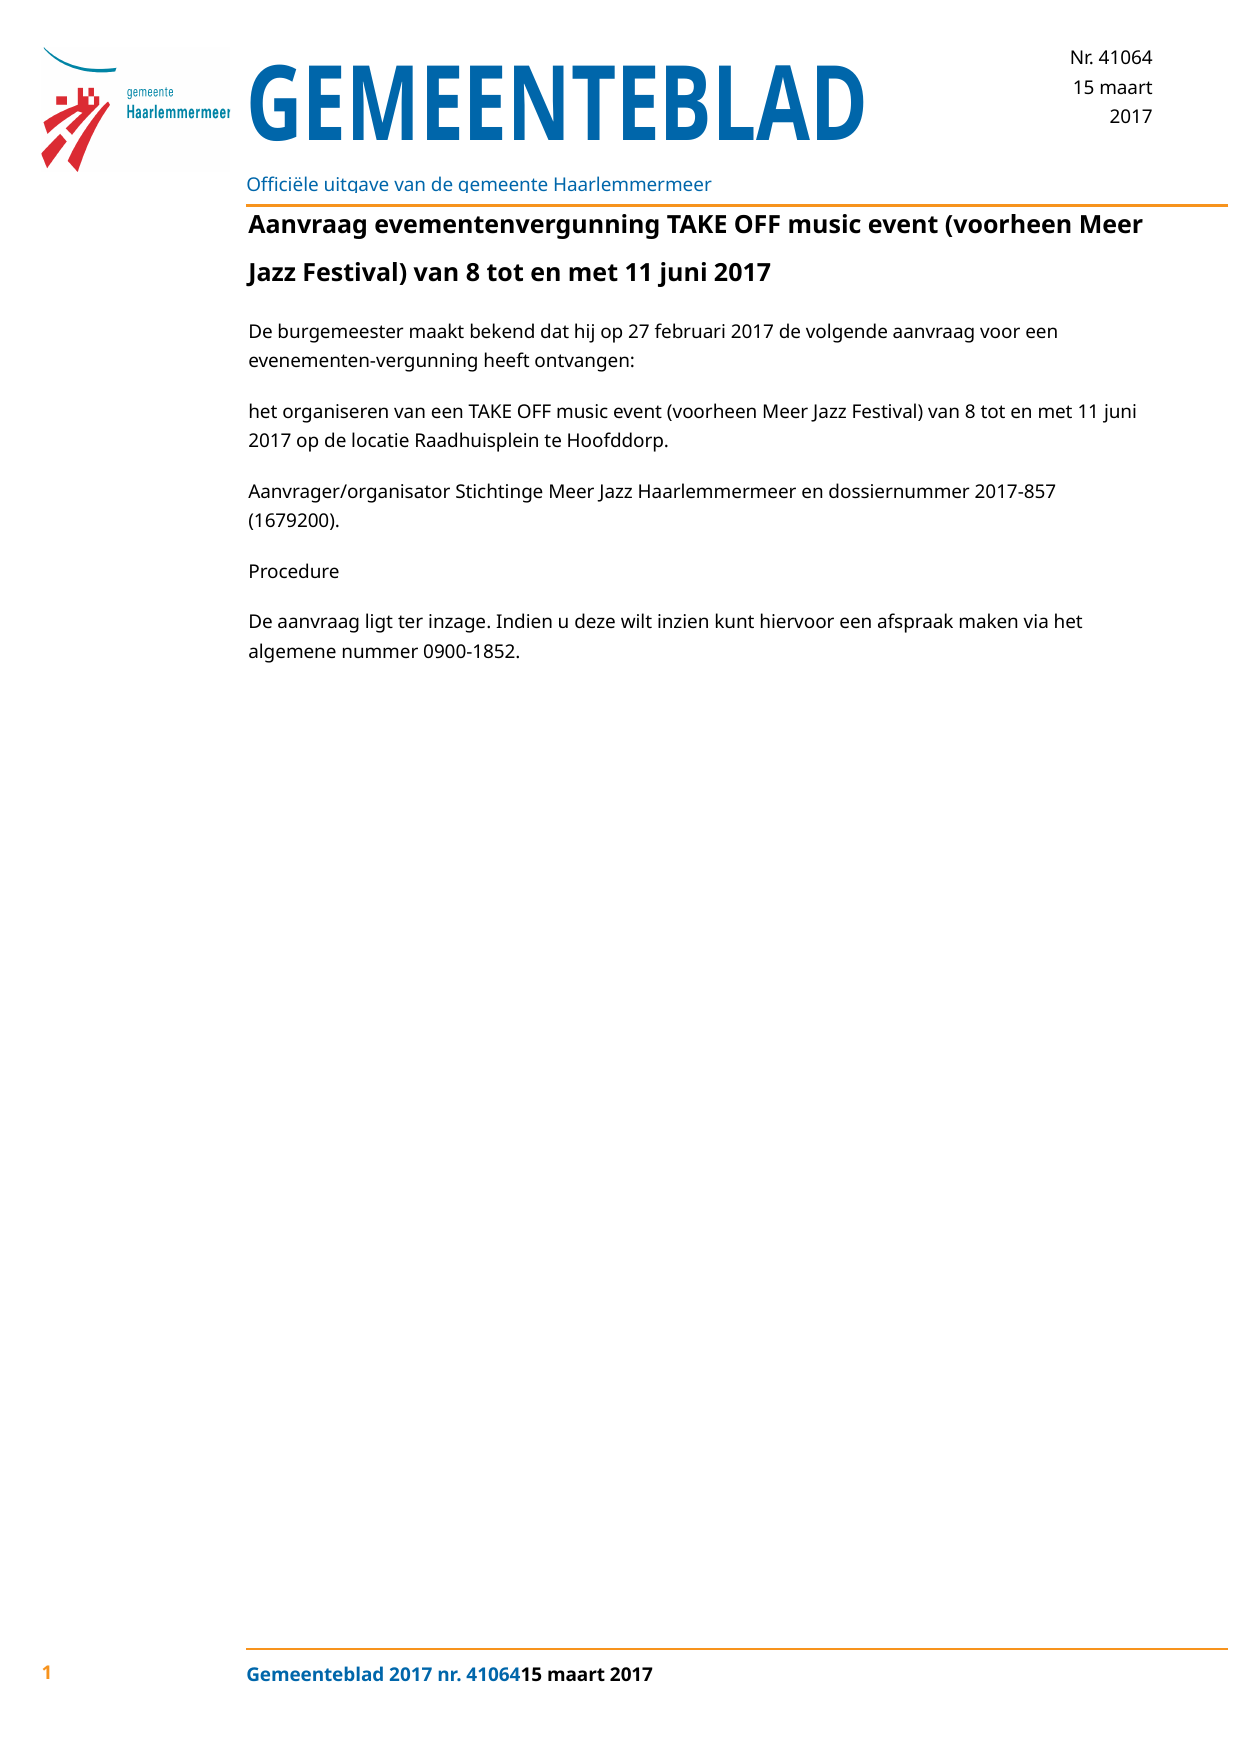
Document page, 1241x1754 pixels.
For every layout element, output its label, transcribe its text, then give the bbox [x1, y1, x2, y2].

text De burgemeester maakt bekend dat hij op 27 februari 2017 de volgende aanvraag voor een evenementen-vergunning heeft ontvangen: [248, 318, 1152, 373]
picture [41, 47, 231, 172]
text Aanvraag evementenvergunning TAKE OFF music event (voorheen Meer Jazz Festival) van 8 tot en met 11 juni 2017 [248, 207, 1152, 288]
text De aanvraag ligt ter inzage. Indien u deze wilt inzien kunt hiervoor een afspraak maken via het algemene nummer 0900-1852. [248, 608, 1152, 664]
text Procedure [248, 558, 1152, 584]
text het organiseren van een TAKE OFF music event (voorheen Meer Jazz Festival) van 8 tot en met 11 juni 2017 op de locatie Raadhuisplein te Hoofddorp. [248, 398, 1152, 453]
text Aanvrager/organisator Stichtinge Meer Jazz Haarlemmermeer en dossiernummer 2017-857 (1679200). [248, 478, 1152, 533]
